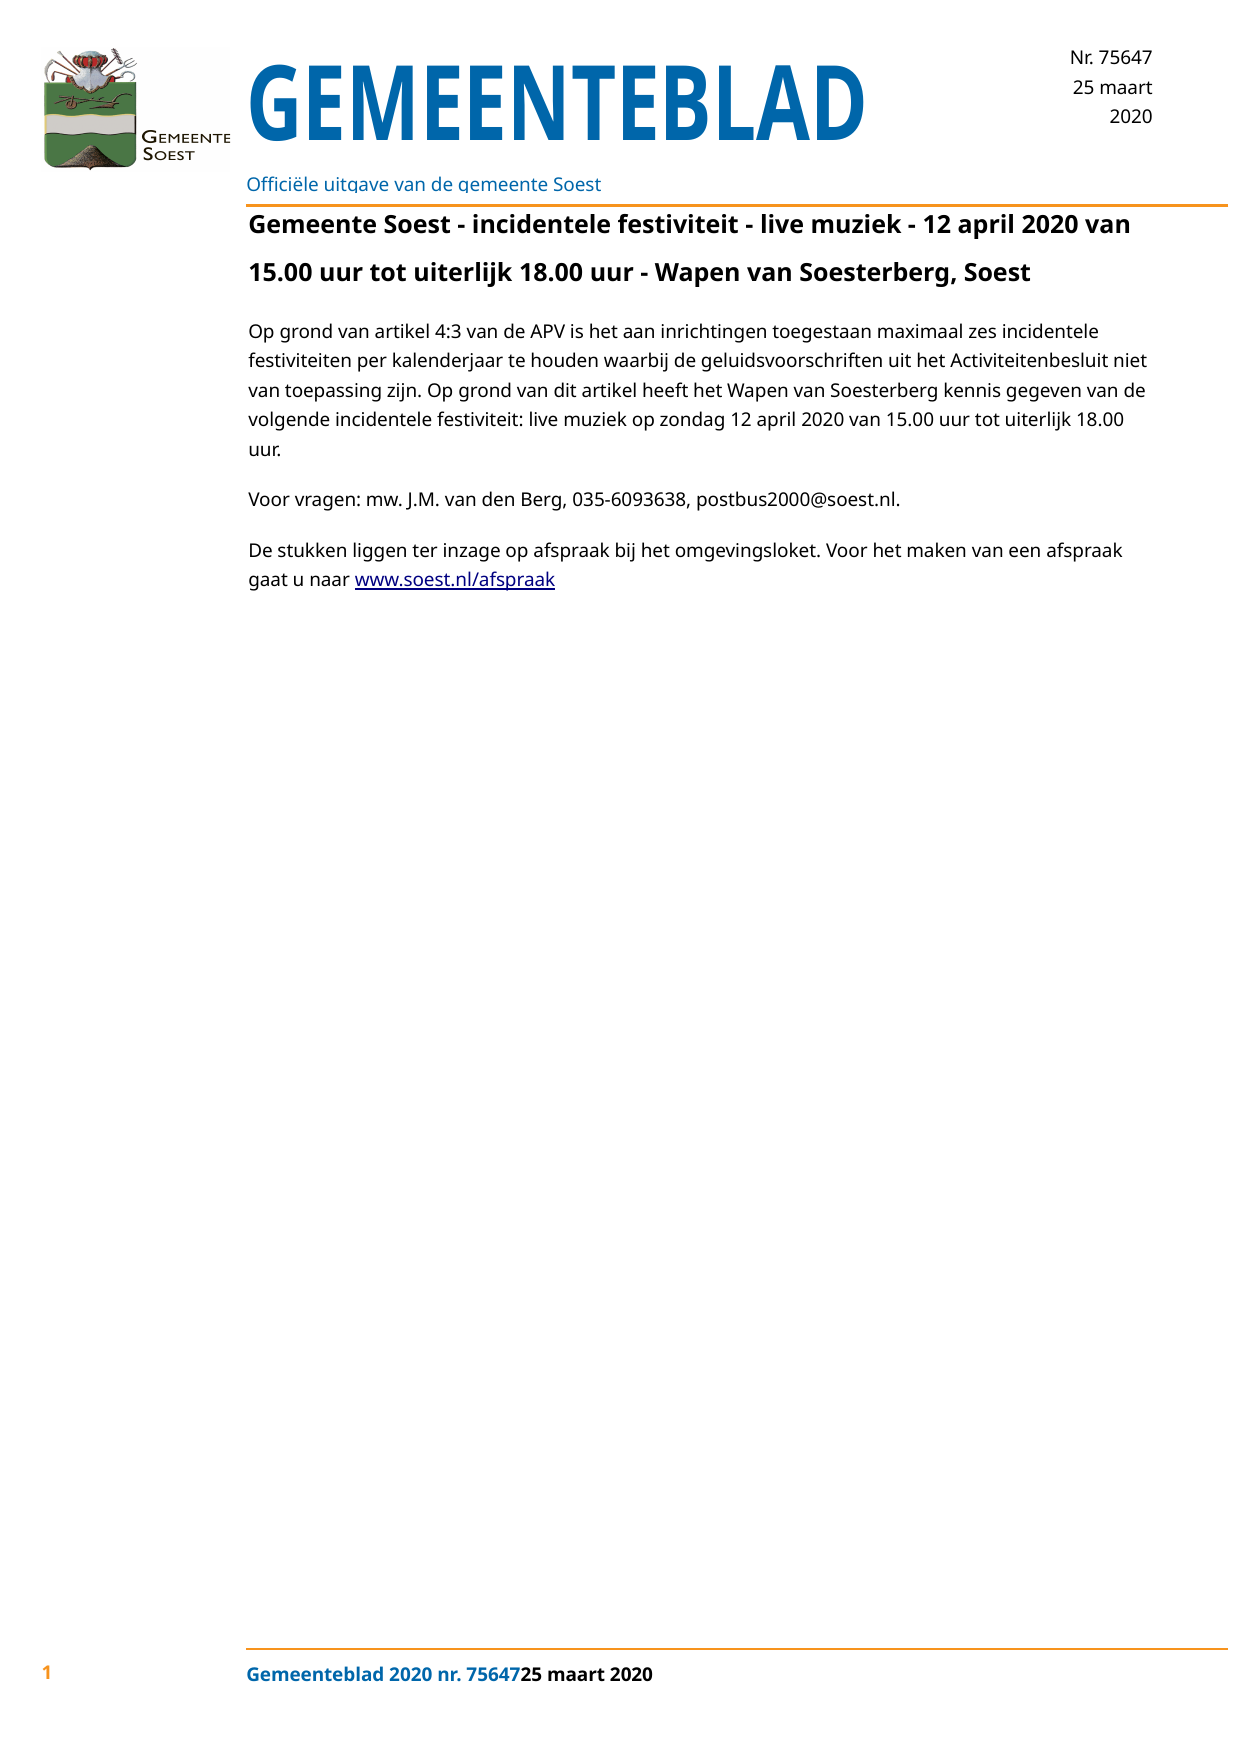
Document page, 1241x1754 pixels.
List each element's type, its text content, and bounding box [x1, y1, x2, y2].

picture [41, 47, 231, 172]
text Op grond van artikel 4:3 van de APV is het aan inrichtingen toegestaan maximaal zes incidentele festiviteiten per kalenderjaar te houden waarbij de geluidsvoorschriften uit het Activiteitenbesluit niet van toepassing zijn. Op grond van dit artikel heeft het Wapen van Soesterberg kennis gegeven van de volgende incidentele festiviteit: live muziek op zondag 12 april 2020 van 15.00 uur tot uiterlijk 18.00 uur. [248, 318, 1152, 462]
text De stukken liggen ter inzage op afspraak bij het omgevingsloket. Voor het maken van een afspraak gaat u naar www.soest.nl/afspraak [248, 537, 1152, 592]
text Voor vragen: mw. J.M. van den Berg, 035-6093638, postbus2000@soest.nl. [248, 487, 1152, 512]
text Gemeente Soest - incidentele festiviteit - live muziek - 12 april 2020 van 15.00 uur tot uiterlijk 18.00 uur - Wapen van Soesterberg, Soest [248, 207, 1152, 288]
